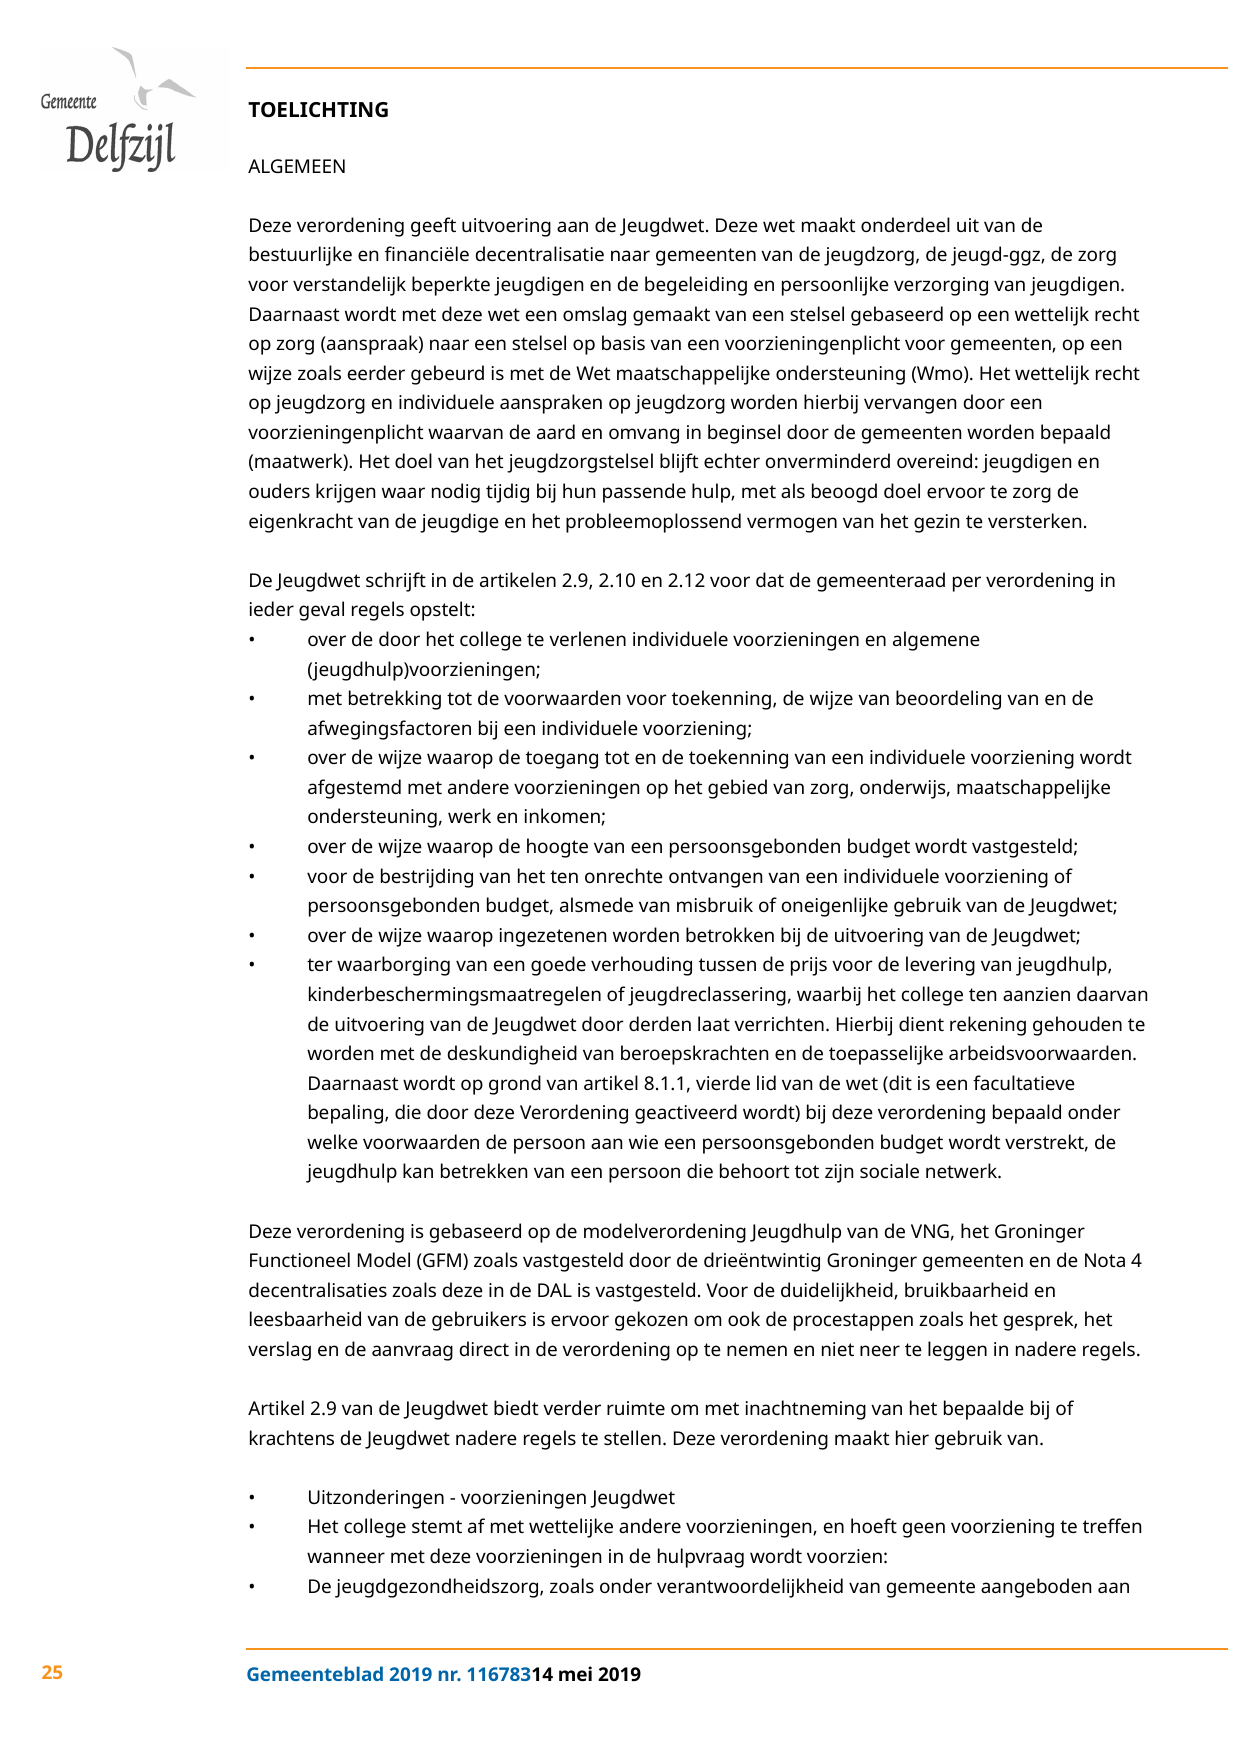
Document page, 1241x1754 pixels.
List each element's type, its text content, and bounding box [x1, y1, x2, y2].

picture [41, 47, 231, 172]
list over de wijze waarop de hoogte van een persoonsgebonden budget wordt vastgesteld; [248, 833, 1152, 859]
text Deze verordening geeft uitvoering aan de Jeugdwet. Deze wet maakt onderdeel uit van de bestuurlijke en financiële decentralisatie naar gemeenten van de jeugdzorg, de jeugd-ggz, de zorg voor verstandelijk beperkte jeugdigen en de begeleiding en persoonlijke verzorging van jeugdigen. Daarnaast wordt met deze wet een omslag gemaakt van een stelsel gebaseerd op een wettelijk recht op zorg (aanspraak) naar een stelsel op basis van een voorzieningenplicht voor gemeenten, op een wijze zoals eerder gebeurd is met de Wet maatschappelijke ondersteuning (Wmo). Het wettelijk recht op jeugdzorg en individuele aanspraken op jeugdzorg worden hierbij vervangen door een voorzieningenplicht waarvan de aard en omvang in beginsel door de gemeenten worden bepaald (maatwerk). Het doel van het jeugdzorgstelsel blijft echter onverminderd overeind: jeugdigen en ouders krijgen waar nodig tijdig bij hun passende hulp, met als beoogd doel ervoor te zorg de eigenkracht van de jeugdige en het probleemoplossend vermogen van het gezin te versterken. [248, 212, 1152, 534]
list ter waarborging van een goede verhouding tussen de prijs voor de levering van jeugdhulp, kinderbeschermingsmaatregelen of jeugdreclassering, waarbij het college ten aanzien daarvan de uitvoering van de Jeugdwet door derden laat verrichten. Hierbij dient rekening gehouden te worden met de deskundigheid van beroepskrachten en de toepasselijke arbeidsvoorwaarden. Daarnaast wordt op grond van artikel 8.1.1, vierde lid van de wet (dit is een facultatieve bepaling, die door deze Verordening geactiveerd wordt) bij deze verordening bepaald onder welke voorwaarden de persoon aan wie een persoonsgebonden budget wordt verstrekt, de jeugdhulp kan betrekken van een persoon die behoort tot zijn sociale netwerk. [248, 952, 1152, 1184]
list voor de bestrijding van het ten onrechte ontvangen van een individuele voorziening of persoonsgebonden budget, alsmede van misbruik of oneigenlijke gebruik van de Jeugdwet; [248, 863, 1152, 918]
list over de door het college te verlenen individuele voorzieningen en algemene (jeugdhulp)voorzieningen; [248, 626, 1152, 682]
list met betrekking tot de voorwaarden voor toekenning, de wijze van beoordeling van en de afwegingsfactoren bij een individuele voorziening; [248, 685, 1152, 741]
text Deze verordening is gebaseerd op de modelverordening Jeugdhulp van de VNG, het Groninger Functioneel Model (GFM) zoals vastgesteld door de drieëntwintig Groninger gemeenten en de Nota 4 decentralisaties zoals deze in de DAL is vastgesteld. Voor de duidelijkheid, bruikbaarheid en leesbaarheid van de gebruikers is ervoor gekozen om ook de procestappen zoals het gesprek, het verslag en de aanvraag direct in de verordening op te nemen en niet neer te leggen in nadere regels. [248, 1218, 1152, 1362]
text De Jeugdwet schrijft in de artikelen 2.9, 2.10 en 2.12 voor dat de gemeenteraad per verordening in ieder geval regels opstelt: [248, 567, 1152, 622]
text Artikel 2.9 van de Jeugdwet biedt verder ruimte om met inachtneming van het bepaalde bij of krachtens de Jeugdwet nadere regels te stellen. Deze verordening maakt hier gebruik van. [248, 1395, 1152, 1451]
text TOELICHTING [248, 95, 1152, 123]
list De jeugdgezondheidszorg, zoals onder verantwoordelijkheid van gemeente aangeboden aan [248, 1573, 1152, 1599]
list Het college stemt af met wettelijke andere voorzieningen, en hoeft geen voorziening te treffen wanneer met deze voorzieningen in de hulpvraag wordt voorzien: [248, 1514, 1152, 1569]
list Uitzonderingen - voorzieningen Jeugdwet [248, 1484, 1152, 1510]
text ALGEMEEN [248, 153, 1152, 179]
list over de wijze waarop de toegang tot en de toekenning van een individuele voorziening wordt afgestemd met andere voorzieningen op het gebied van zorg, onderwijs, maatschappelijke ondersteuning, werk en inkomen; [248, 744, 1152, 829]
list over de wijze waarop ingezetenen worden betrokken bij de uitvoering van de Jeugdwet; [248, 922, 1152, 948]
